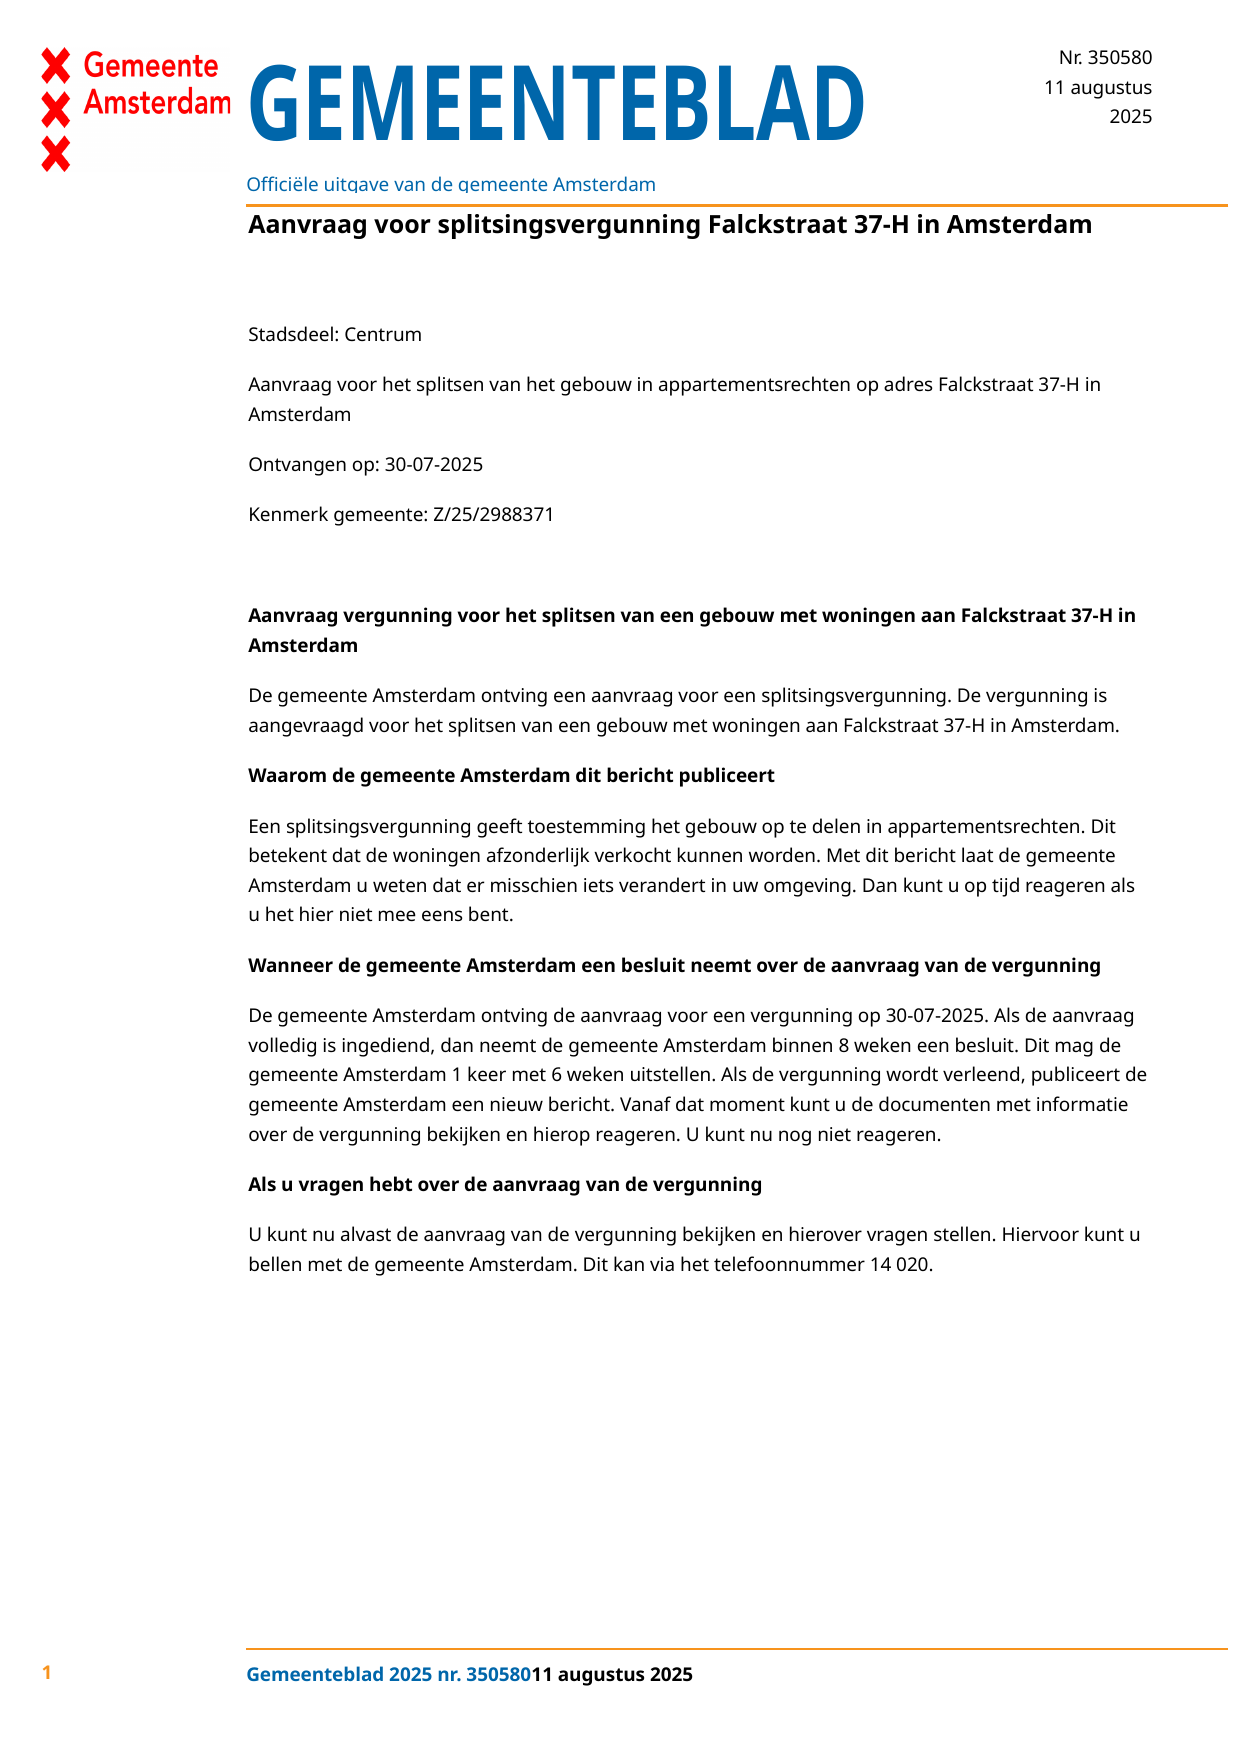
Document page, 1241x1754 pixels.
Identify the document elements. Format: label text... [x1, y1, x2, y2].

picture [41, 47, 231, 172]
text Waarom de gemeente Amsterdam dit bericht publiceert [248, 762, 1152, 788]
text Ontvangen op: 30-07-2025 [248, 451, 1152, 477]
text Als u vragen hebt over de aanvraag van de vergunning [248, 1171, 1152, 1197]
text U kunt nu alvast de aanvraag van de vergunning bekijken en hierover vragen stellen. Hiervoor kunt u bellen met de gemeente Amsterdam. Dit kan via het telefoonnummer 14 020. [248, 1222, 1152, 1277]
text Een splitsingsvergunning geeft toestemming het gebouw op te delen in appartementsrechten. Dit betekent dat de woningen afzonderlijk verkocht kunnen worden. Met dit bericht laat de gemeente Amsterdam u weten dat er misschien iets verandert in uw omgeving. Dan kunt u op tijd reageren als u het hier niet mee eens bent. [248, 813, 1152, 927]
text Aanvraag voor het splitsen van het gebouw in appartementsrechten op adres Falckstraat 37-H in Amsterdam [248, 371, 1152, 426]
text Kenmerk gemeente: Z/25/2988371 [248, 502, 1152, 527]
text Wanneer de gemeente Amsterdam een besluit neemt over de aanvraag van de vergunning [248, 952, 1152, 978]
text Aanvraag voor splitsingsvergunning Falckstraat 37-H in Amsterdam [248, 207, 1152, 241]
text De gemeente Amsterdam ontving de aanvraag voor een vergunning op 30-07-2025. Als de aanvraag volledig is ingediend, dan neemt de gemeente Amsterdam binnen 8 weken een besluit. Dit mag de gemeente Amsterdam 1 keer met 6 weken uitstellen. Als de vergunning wordt verleend, publiceert de gemeente Amsterdam een nieuw bericht. Vanaf dat moment kunt u de documenten met informatie over de vergunning bekijken en hierop reageren. U kunt nu nog niet reageren. [248, 1002, 1152, 1146]
text Stadsdeel: Centrum [248, 321, 1152, 346]
text De gemeente Amsterdam ontving een aanvraag voor een splitsingsvergunning. De vergunning is aangevraagd voor het splitsen van een gebouw met woningen aan Falckstraat 37-H in Amsterdam. [248, 682, 1152, 738]
text Aanvraag vergunning voor het splitsen van een gebouw met woningen aan Falckstraat 37-H in Amsterdam [248, 602, 1152, 658]
